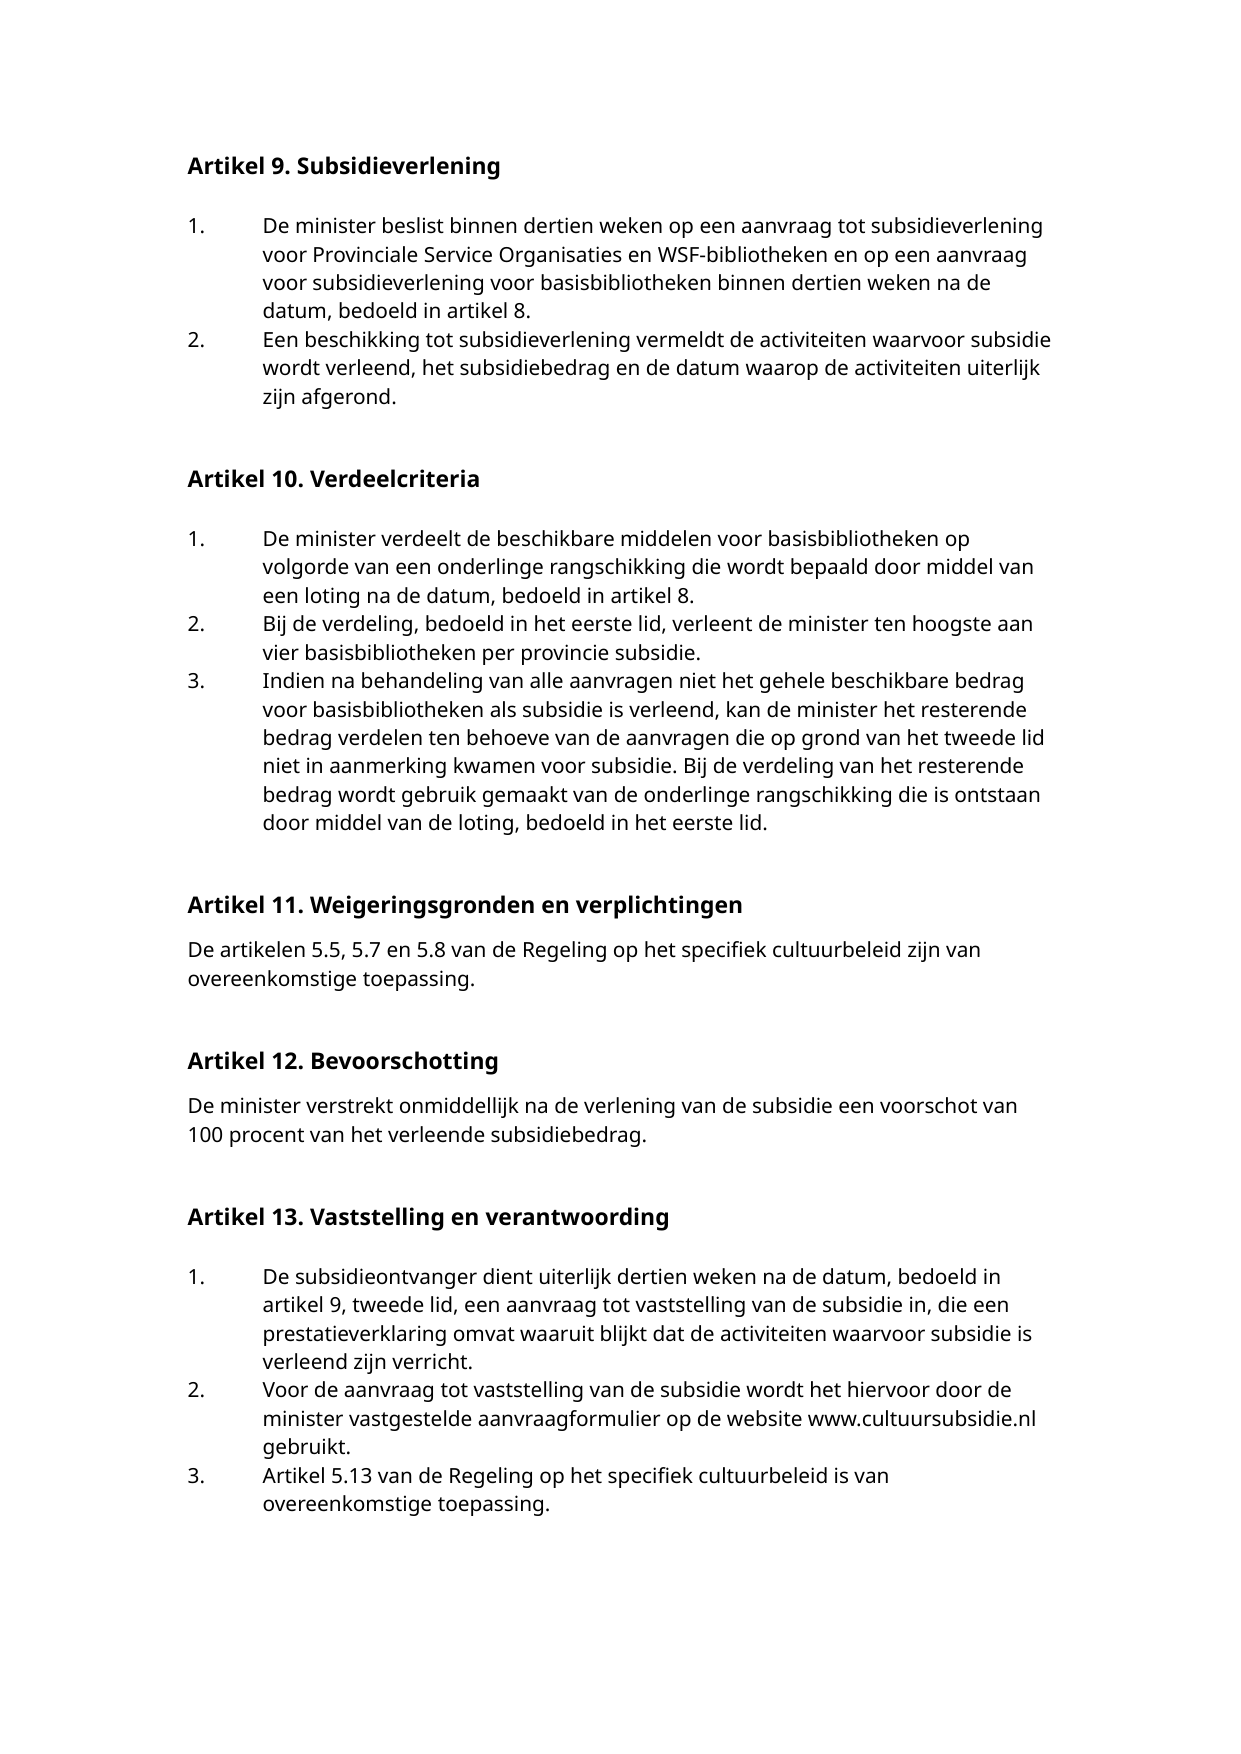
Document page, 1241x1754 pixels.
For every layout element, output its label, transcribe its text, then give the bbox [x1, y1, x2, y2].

subtitle Artikel 13. Vaststelling en verantwoording [187, 1201, 1053, 1232]
list Artikel 5.13 van de Regeling op het specifiek cultuurbeleid is van overeenkomstige toepassing. [187, 1461, 1053, 1518]
list De minister verdeelt de beschikbare middelen voor basisbibliotheken op volgorde van een onderlinge rangschikking die wordt bepaald door middel van een loting na de datum, bedoeld in artikel 8. [187, 524, 1053, 609]
text De minister verstrekt onmiddellijk na de verlening van de subsidie een voorschot van 100 procent van het verleende subsidiebedrag. [187, 1091, 1053, 1148]
text De artikelen 5.5, 5.7 en 5.8 van de Regeling op het specifiek cultuurbeleid zijn van overeenkomstige toepassing. [187, 936, 1053, 992]
list Indien na behandeling van alle aanvragen niet het gehele beschikbare bedrag voor basisbibliotheken als subsidie is verleend, kan de minister het resterende bedrag verdelen ten behoeve van de aanvragen die op grond van het tweede lid niet in aanmerking kwamen voor subsidie. Bij de verdeling van het resterende bedrag wordt gebruik gemaakt van de onderlinge rangschikking die is ontstaan door middel van de loting, bedoeld in het eerste lid. [187, 666, 1053, 837]
subtitle Artikel 12. Bevoorschotting [187, 1045, 1053, 1076]
list De minister beslist binnen dertien weken op een aanvraag tot subsidieverlening voor Provinciale Service Organisaties en WSF-bibliotheken en op een aanvraag voor subsidieverlening voor basisbibliotheken binnen dertien weken na de datum, bedoeld in artikel 8. [187, 211, 1053, 325]
list Een beschikking tot subsidieverlening vermeldt de activiteiten waarvoor subsidie wordt verleend, het subsidiebedrag en de datum waarop de activiteiten uiterlijk zijn afgerond. [187, 325, 1053, 410]
list Bij de verdeling, bedoeld in het eerste lid, verleent de minister ten hoogste aan vier basisbibliotheken per provincie subsidie. [187, 609, 1053, 666]
list Voor de aanvraag tot vaststelling van de subsidie wordt het hiervoor door de minister vastgestelde aanvraagformulier op de website www.cultuursubsidie.nl gebruikt. [187, 1376, 1053, 1461]
subtitle Artikel 9. Subsidieverlening [187, 150, 1053, 181]
list De subsidieontvanger dient uiterlijk dertien weken na de datum, bedoeld in artikel 9, tweede lid, een aanvraag tot vaststelling van de subsidie in, die een prestatieverklaring omvat waaruit blijkt dat de activiteiten waarvoor subsidie is verleend zijn verricht. [187, 1262, 1053, 1376]
subtitle Artikel 10. Verdeelcriteria [187, 463, 1053, 494]
subtitle Artikel 11. Weigeringsgronden en verplichtingen [187, 889, 1053, 921]
